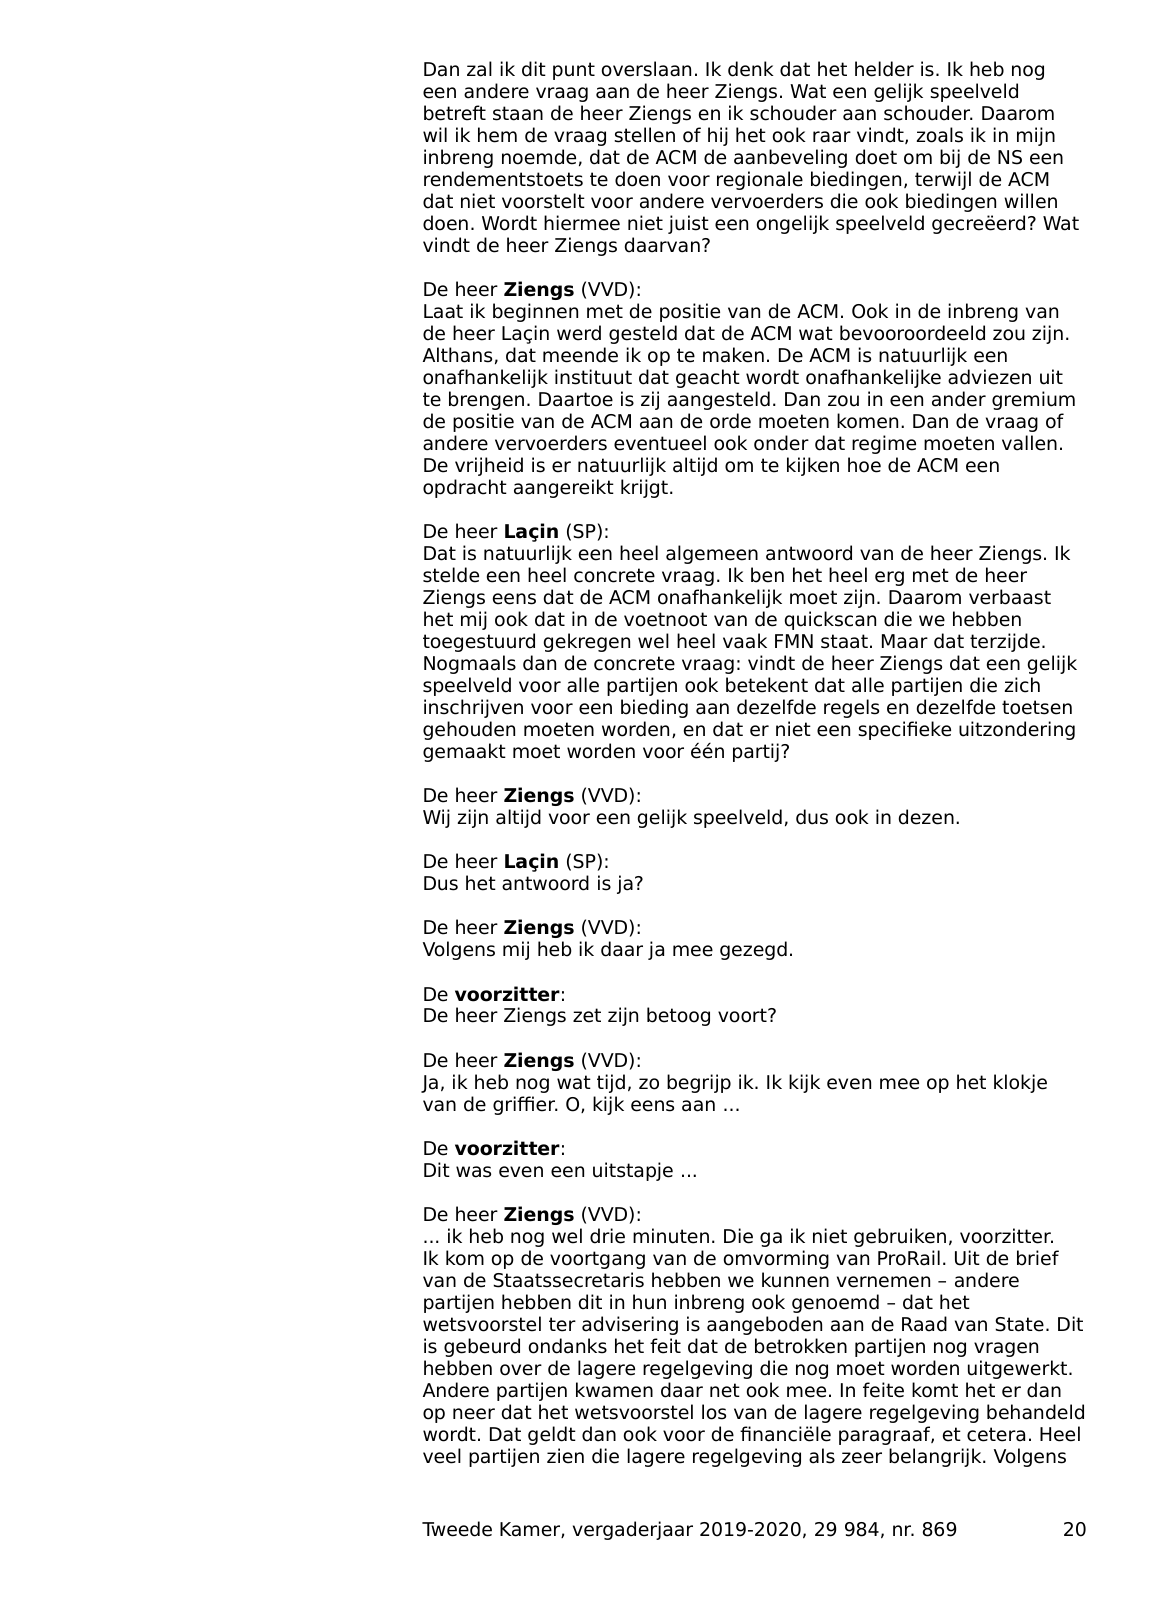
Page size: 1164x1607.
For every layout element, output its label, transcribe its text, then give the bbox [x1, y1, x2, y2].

text Dat is natuurlijk een heel algemeen antwoord van de heer Ziengs. Ik stelde een heel concrete vraag. Ik ben het heel erg met de heer Ziengs eens dat de ACM onafhankelijk moet zijn. Daarom verbaast het mij ook dat in de voetnoot van de quickscan die we hebben toegestuurd gekregen wel heel vaak FMN staat. Maar dat terzijde. Nogmaals dan de concrete vraag: vindt de heer Ziengs dat een gelijk speelveld voor alle partijen ook betekent dat alle partijen die zich inschrijven voor een bieding aan dezelfde regels en dezelfde toetsen gehouden moeten worden, en dat er niet een specifieke uitzondering gemaakt moet worden voor één partij? [422, 543, 1087, 763]
text De heer Ziengs zet zijn betoog voort? [422, 1005, 1087, 1027]
text Laat ik beginnen met de positie van de ACM. Ook in de inbreng van de heer Laçin werd gesteld dat de ACM wat bevooroordeeld zou zijn. Althans, dat meende ik op te maken. De ACM is natuurlijk een onafhankelijk instituut dat geacht wordt onafhankelijke adviezen uit te brengen. Daartoe is zij aangesteld. Dan zou in een ander gremium de positie van de ACM aan de orde moeten komen. Dan de vraag of andere vervoerders eventueel ook onder dat regime moeten vallen. De vrijheid is er natuurlijk altijd om te kijken hoe de ACM een opdracht aangereikt krijgt. [422, 301, 1087, 499]
text ... ik heb nog wel drie minuten. Die ga ik niet gebruiken, voorzitter. [422, 1226, 1087, 1248]
text De heer Ziengs (VVD): [422, 279, 1087, 301]
text Volgens mij heb ik daar ja mee gezegd. [422, 939, 1087, 961]
text De heer Ziengs (VVD): [422, 1049, 1087, 1072]
text Ja, ik heb nog wat tijd, zo begrijp ik. Ik kijk even mee op het klokje van de griffier. O, kijk eens aan ... [422, 1072, 1087, 1116]
text De heer Ziengs (VVD): [422, 785, 1087, 807]
text De heer Laçin (SP): [422, 851, 1087, 873]
text Ik kom op de voortgang van de omvorming van ProRail. Uit de brief van de Staatssecretaris hebben we kunnen vernemen – andere partijen hebben dit in hun inbreng ook genoemd – dat het wetsvoorstel ter advisering is aangeboden aan de Raad van State. Dit is gebeurd ondanks het feit dat de betrokken partijen nog vragen hebben over de lagere regelgeving die nog moet worden uitgewerkt. Andere partijen kwamen daar net ook mee. In feite komt het er dan op neer dat het wetsvoorstel los van de lagere regelgeving behandeld wordt. Dat geldt dan ook voor de financiële paragraaf, et cetera. Heel veel partijen zien die lagere regelgeving als zeer belangrijk. Volgens [422, 1248, 1087, 1468]
text De voorzitter: [422, 983, 1087, 1005]
text De heer Ziengs (VVD): [422, 1204, 1087, 1226]
text De voorzitter: [422, 1138, 1087, 1160]
text Dit was even een uitstapje ... [422, 1160, 1087, 1182]
text De heer Laçin (SP): [422, 521, 1087, 543]
text Wij zijn altijd voor een gelijk speelveld, dus ook in dezen. [422, 807, 1087, 829]
text De heer Ziengs (VVD): [422, 917, 1087, 939]
text Dus het antwoord is ja? [422, 873, 1087, 895]
text Dan zal ik dit punt overslaan. Ik denk dat het helder is. Ik heb nog een andere vraag aan de heer Ziengs. Wat een gelijk speelveld betreft staan de heer Ziengs en ik schouder aan schouder. Daarom wil ik hem de vraag stellen of hij het ook raar vindt, zoals ik in mijn inbreng noemde, dat de ACM de aanbeveling doet om bij de NS een rendementstoets te doen voor regionale biedingen, terwijl de ACM dat niet voorstelt voor andere vervoerders die ook biedingen willen doen. Wordt hiermee niet juist een ongelijk speelveld gecreëerd? Wat vindt de heer Ziengs daarvan? [422, 59, 1087, 257]
